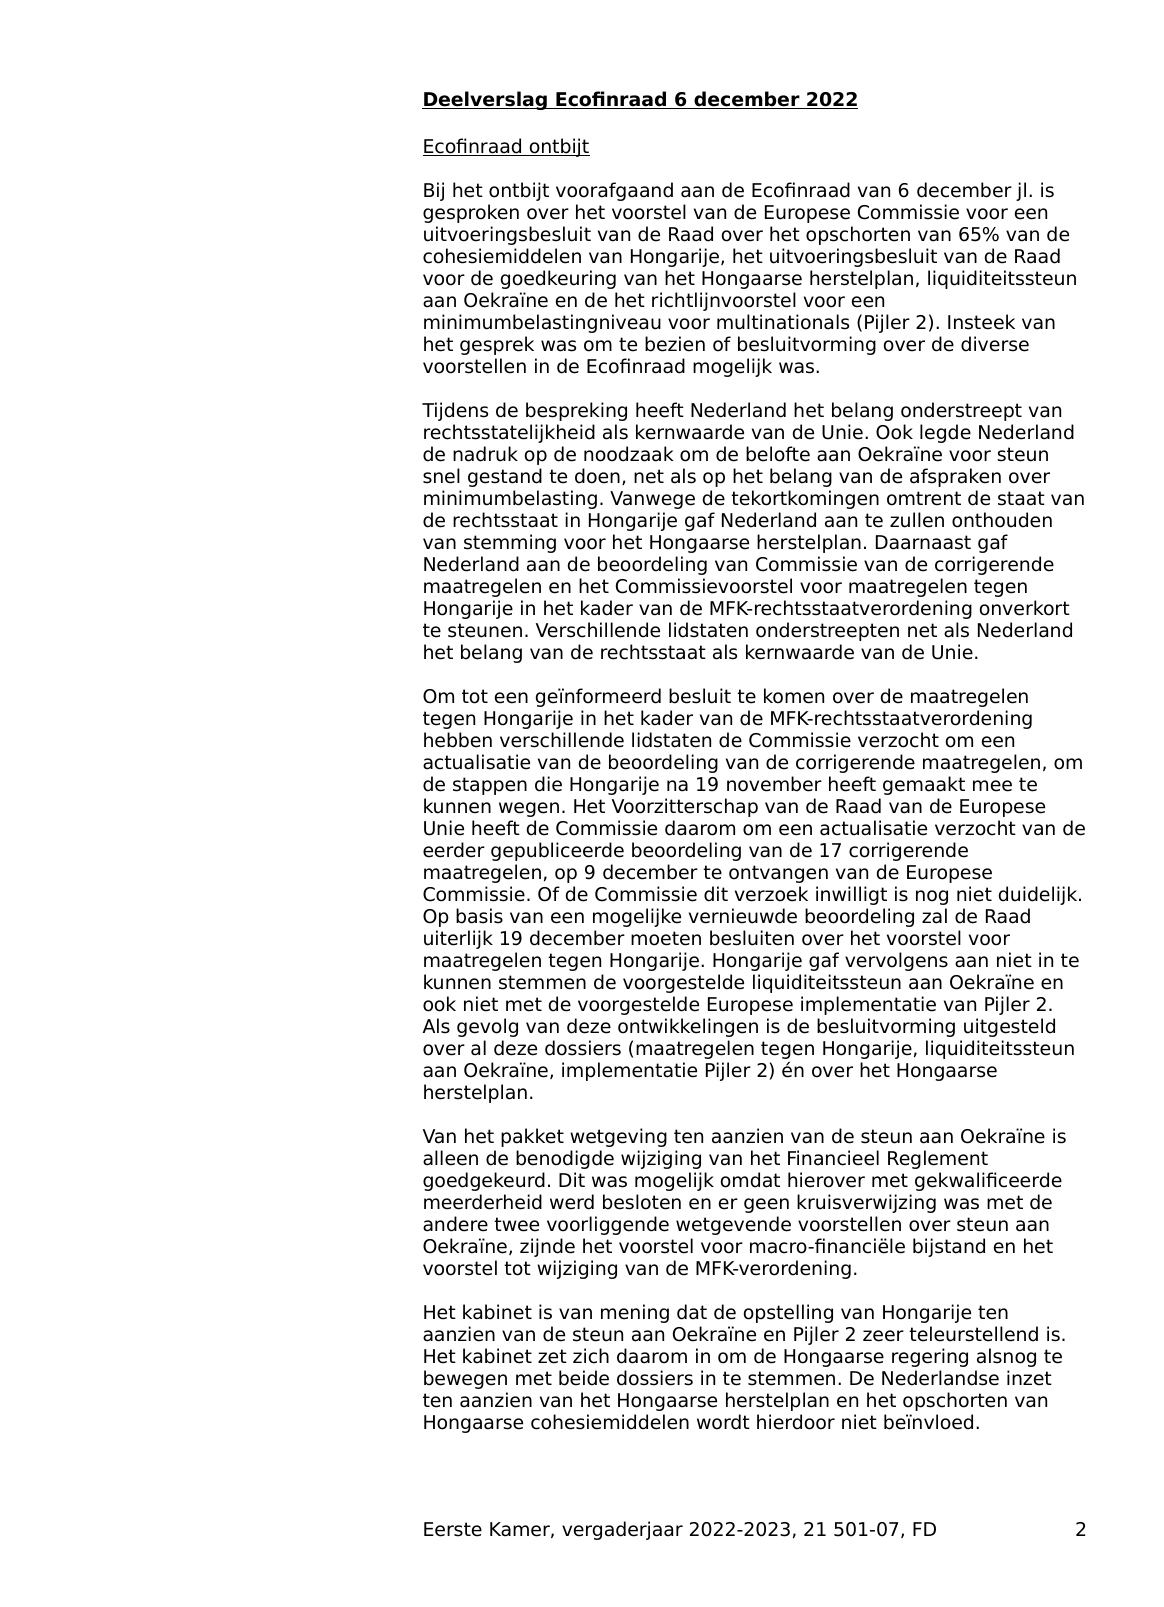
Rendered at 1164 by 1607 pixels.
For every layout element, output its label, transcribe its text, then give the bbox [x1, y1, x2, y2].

subtitle Ecofinraad ontbijt [422, 136, 1087, 158]
text Tijdens de bespreking heeft Nederland het belang onderstreept van rechtsstatelijkheid als kernwaarde van de Unie. Ook legde Nederland de nadruk op de noodzaak om de belofte aan Oekraïne voor steun snel gestand te doen, net als op het belang van de afspraken over minimumbelasting. Vanwege de tekortkomingen omtrent de staat van de rechtsstaat in Hongarije gaf Nederland aan te zullen onthouden van stemming voor het Hongaarse herstelplan. Daarnaast gaf Nederland aan de beoordeling van Commissie van de corrigerende maatregelen en het Commissievoorstel voor maatregelen tegen Hongarije in het kader van de MFK-rechtsstaatverordening onverkort te steunen. Verschillende lidstaten onderstreepten net als Nederland het belang van de rechtsstaat als kernwaarde van de Unie. [422, 400, 1087, 664]
text Om tot een geïnformeerd besluit te komen over de maatregelen tegen Hongarije in het kader van de MFK-rechtsstaatverordening hebben verschillende lidstaten de Commissie verzocht om een actualisatie van de beoordeling van de corrigerende maatregelen, om de stappen die Hongarije na 19 november heeft gemaakt mee te kunnen wegen. Het Voorzitterschap van de Raad van de Europese Unie heeft de Commissie daarom om een actualisatie verzocht van de eerder gepubliceerde beoordeling van de 17 corrigerende maatregelen, op 9 december te ontvangen van de Europese Commissie. Of de Commissie dit verzoek inwilligt is nog niet duidelijk. Op basis van een mogelijke vernieuwde beoordeling zal de Raad uiterlijk 19 december moeten besluiten over het voorstel voor maatregelen tegen Hongarije. Hongarije gaf vervolgens aan niet in te kunnen stemmen de voorgestelde liquiditeitssteun aan Oekraïne en ook niet met de voorgestelde Europese implementatie van Pijler 2. Als gevolg van deze ontwikkelingen is de besluitvorming uitgesteld over al deze dossiers (maatregelen tegen Hongarije, liquiditeitssteun aan Oekraïne, implementatie Pijler 2) én over het Hongaarse herstelplan. [422, 686, 1087, 1104]
text Het kabinet is van mening dat de opstelling van Hongarije ten aanzien van de steun aan Oekraïne en Pijler 2 zeer teleurstellend is. Het kabinet zet zich daarom in om de Hongaarse regering alsnog te bewegen met beide dossiers in te stemmen. De Nederlandse inzet ten aanzien van het Hongaarse herstelplan en het opschorten van Hongaarse cohesiemiddelen wordt hierdoor niet beïnvloed. [422, 1302, 1087, 1434]
text Van het pakket wetgeving ten aanzien van de steun aan Oekraïne is alleen de benodigde wijziging van het Financieel Reglement goedgekeurd. Dit was mogelijk omdat hierover met gekwalificeerde meerderheid werd besloten en er geen kruisverwijzing was met de andere twee voorliggende wetgevende voorstellen over steun aan Oekraïne, zijnde het voorstel voor macro-financiële bijstand en het voorstel tot wijziging van de MFK-verordening. [422, 1126, 1087, 1280]
text Bij het ontbijt voorafgaand aan de Ecofinraad van 6 december jl. is gesproken over het voorstel van de Europese Commissie voor een uitvoeringsbesluit van de Raad over het opschorten van 65% van de cohesiemiddelen van Hongarije, het uitvoeringsbesluit van de Raad voor de goedkeuring van het Hongaarse herstelplan, liquiditeitssteun aan Oekraïne en de het richtlijnvoorstel voor een minimumbelastingniveau voor multinationals (Pijler 2). Insteek van het gesprek was om te bezien of besluitvorming over de diverse voorstellen in de Ecofinraad mogelijk was. [422, 180, 1087, 378]
subtitle Deelverslag Ecofinraad 6 december 2022 [422, 89, 1087, 111]
